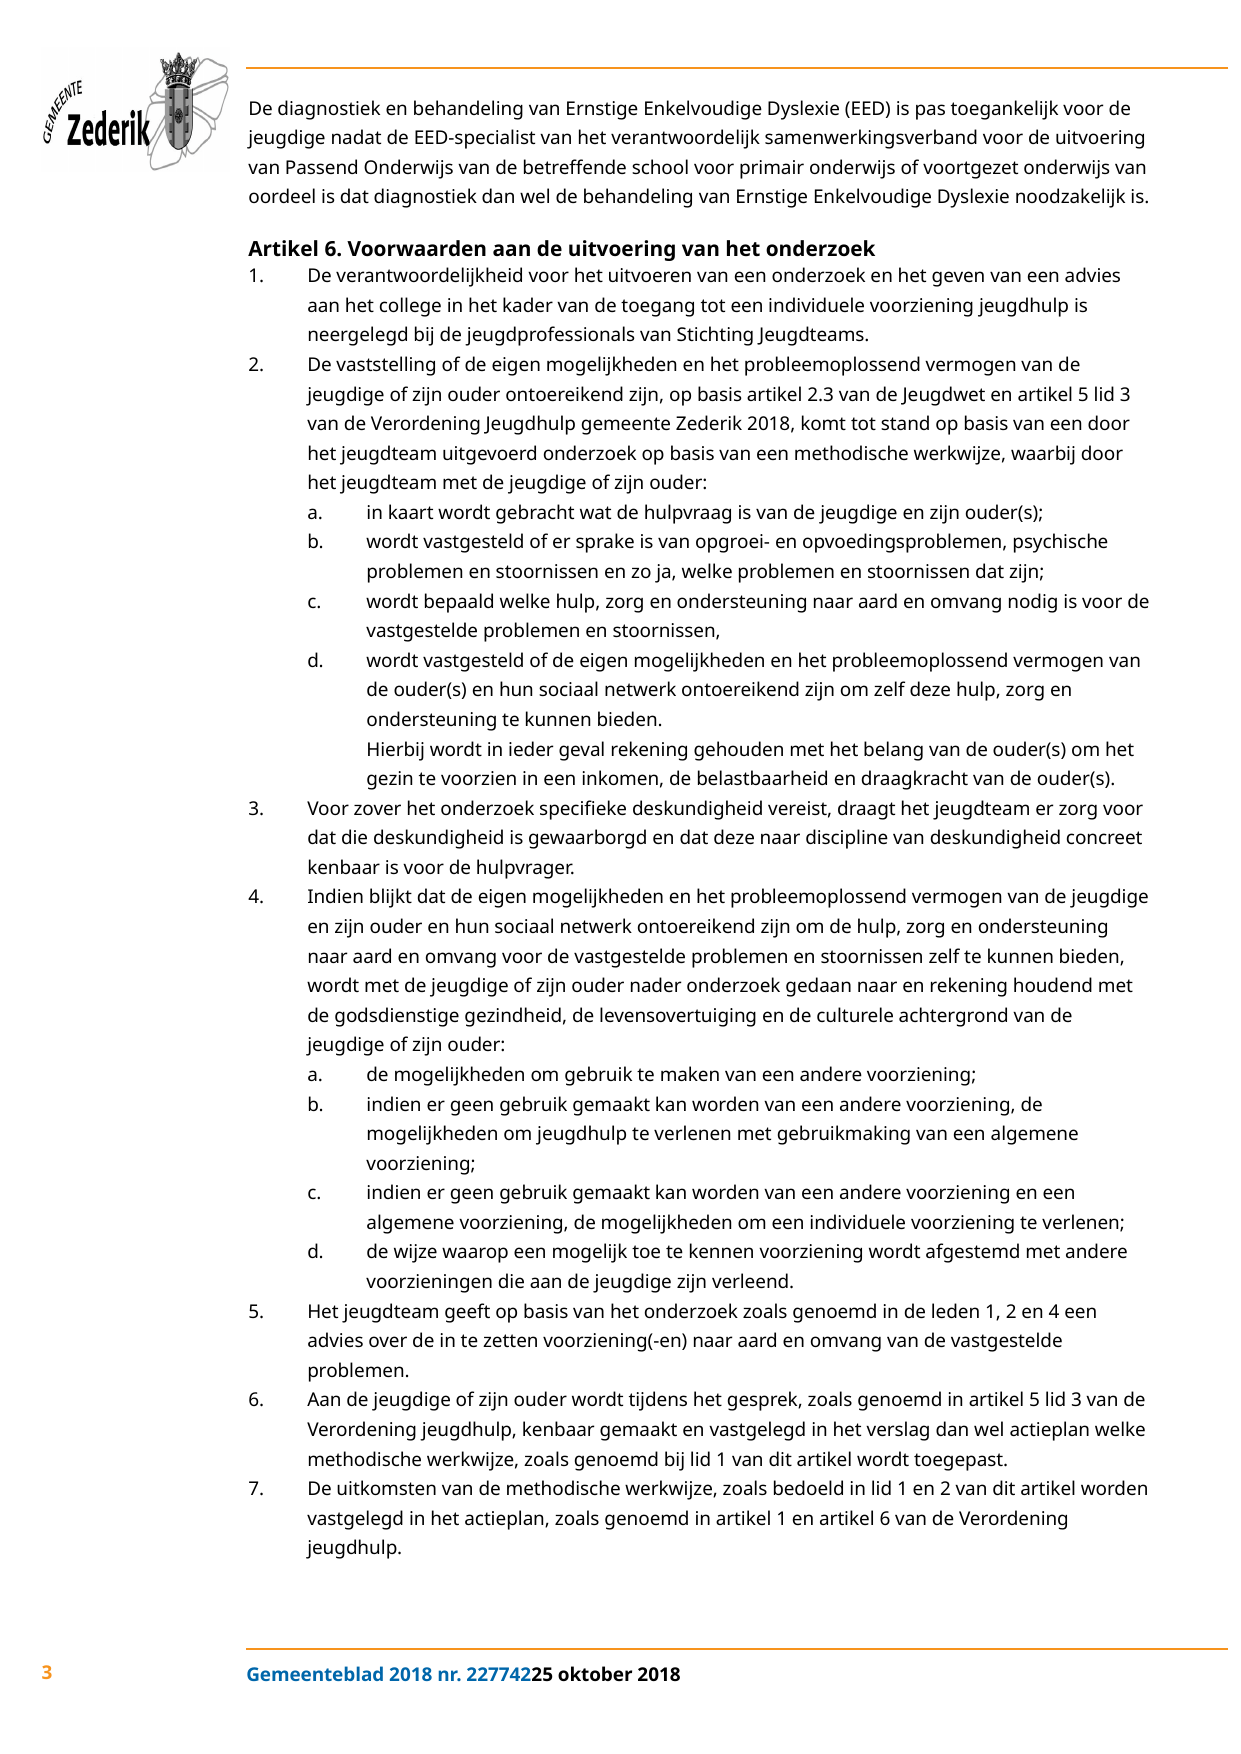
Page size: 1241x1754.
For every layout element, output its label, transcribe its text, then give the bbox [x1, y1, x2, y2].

picture [41, 47, 231, 172]
list De verantwoordelijkheid voor het uitvoeren van een onderzoek en het geven van een advies aan het college in het kader van de toegang tot een individuele voorziening jeugdhulp is neergelegd bij de jeugdprofessionals van Stichting Jeugdteams. [248, 262, 1152, 347]
text Artikel 6. Voorwaarden aan de uitvoering van het onderzoek [248, 234, 1152, 262]
list de mogelijkheden om gebruik te maken van een andere voorziening; [307, 1061, 1152, 1087]
list indien er geen gebruik gemaakt kan worden van een andere voorziening en een algemene voorziening, de mogelijkheden om een individuele voorziening te verlenen; [307, 1179, 1152, 1235]
list wordt bepaald welke hulp, zorg en ondersteuning naar aard en omvang nodig is voor de vastgestelde problemen en stoornissen, [307, 588, 1152, 643]
list Indien blijkt dat de eigen mogelijkheden en het probleemoplossend vermogen van de jeugdige en zijn ouder en hun sociaal netwerk ontoereikend zijn om de hulp, zorg en ondersteuning naar aard en omvang voor de vastgestelde problemen en stoornissen zelf te kunnen bieden, wordt met de jeugdige of zijn ouder nader onderzoek gedaan naar en rekening houdend met de godsdienstige gezindheid, de levensovertuiging en de culturele achtergrond van de jeugdige of zijn ouder: [248, 884, 1152, 1057]
list Het jeugdteam geeft op basis van het onderzoek zoals genoemd in de leden 1, 2 en 4 een advies over de in te zetten voorziening(-en) naar aard en omvang van de vastgestelde problemen. [248, 1298, 1152, 1383]
list wordt vastgesteld of er sprake is van opgroei- en opvoedingsproblemen, psychische problemen en stoornissen en zo ja, welke problemen en stoornissen dat zijn; [307, 529, 1152, 584]
list Voor zover het onderzoek specifieke deskundigheid vereist, draagt het jeugdteam er zorg voor dat die deskundigheid is gewaarborgd en dat deze naar discipline van deskundigheid concreet kenbaar is voor de hulpvrager. [248, 795, 1152, 880]
list de wijze waarop een mogelijk toe te kennen voorziening wordt afgestemd met andere voorzieningen die aan de jeugdige zijn verleend. [307, 1239, 1152, 1294]
list wordt vastgesteld of de eigen mogelijkheden en het probleemoplossend vermogen van de ouder(s) en hun sociaal netwerk ontoereikend zijn om zelf deze hulp, zorg en ondersteuning te kunnen bieden. [307, 647, 1152, 732]
text De diagnostiek en behandeling van Ernstige Enkelvoudige Dyslexie (EED) is pas toegankelijk voor de jeugdige nadat de EED-specialist van het verantwoordelijk samenwerkingsverband voor de uitvoering van Passend Onderwijs van de betreffende school voor primair onderwijs of voortgezet onderwijs van oordeel is dat diagnostiek dan wel de behandeling van Ernstige Enkelvoudige Dyslexie noodzakelijk is. [248, 95, 1152, 209]
list in kaart wordt gebracht wat de hulpvraag is van de jeugdige en zijn ouder(s); [307, 499, 1152, 525]
list Hierbij wordt in ieder geval rekening gehouden met het belang van de ouder(s) om het gezin te voorzien in een inkomen, de belastbaarheid en draagkracht van de ouder(s). [307, 736, 1152, 791]
list De uitkomsten van de methodische werkwijze, zoals bedoeld in lid 1 en 2 van dit artikel worden vastgelegd in het actieplan, zoals genoemd in artikel 1 en artikel 6 van de Verordening jeugdhulp. [248, 1475, 1152, 1560]
list De vaststelling of de eigen mogelijkheden en het probleemoplossend vermogen van de jeugdige of zijn ouder ontoereikend zijn, op basis artikel 2.3 van de Jeugdwet en artikel 5 lid 3 van de Verordening Jeugdhulp gemeente Zederik 2018, komt tot stand op basis van een door het jeugdteam uitgevoerd onderzoek op basis van een methodische werkwijze, waarbij door het jeugdteam met de jeugdige of zijn ouder: [248, 351, 1152, 495]
list indien er geen gebruik gemaakt kan worden van een andere voorziening, de mogelijkheden om jeugdhulp te verlenen met gebruikmaking van een algemene voorziening; [307, 1091, 1152, 1176]
list Aan de jeugdige of zijn ouder wordt tijdens het gesprek, zoals genoemd in artikel 5 lid 3 van de Verordening jeugdhulp, kenbaar gemaakt en vastgelegd in het verslag dan wel actieplan welke methodische werkwijze, zoals genoemd bij lid 1 van dit artikel wordt toegepast. [248, 1387, 1152, 1471]
